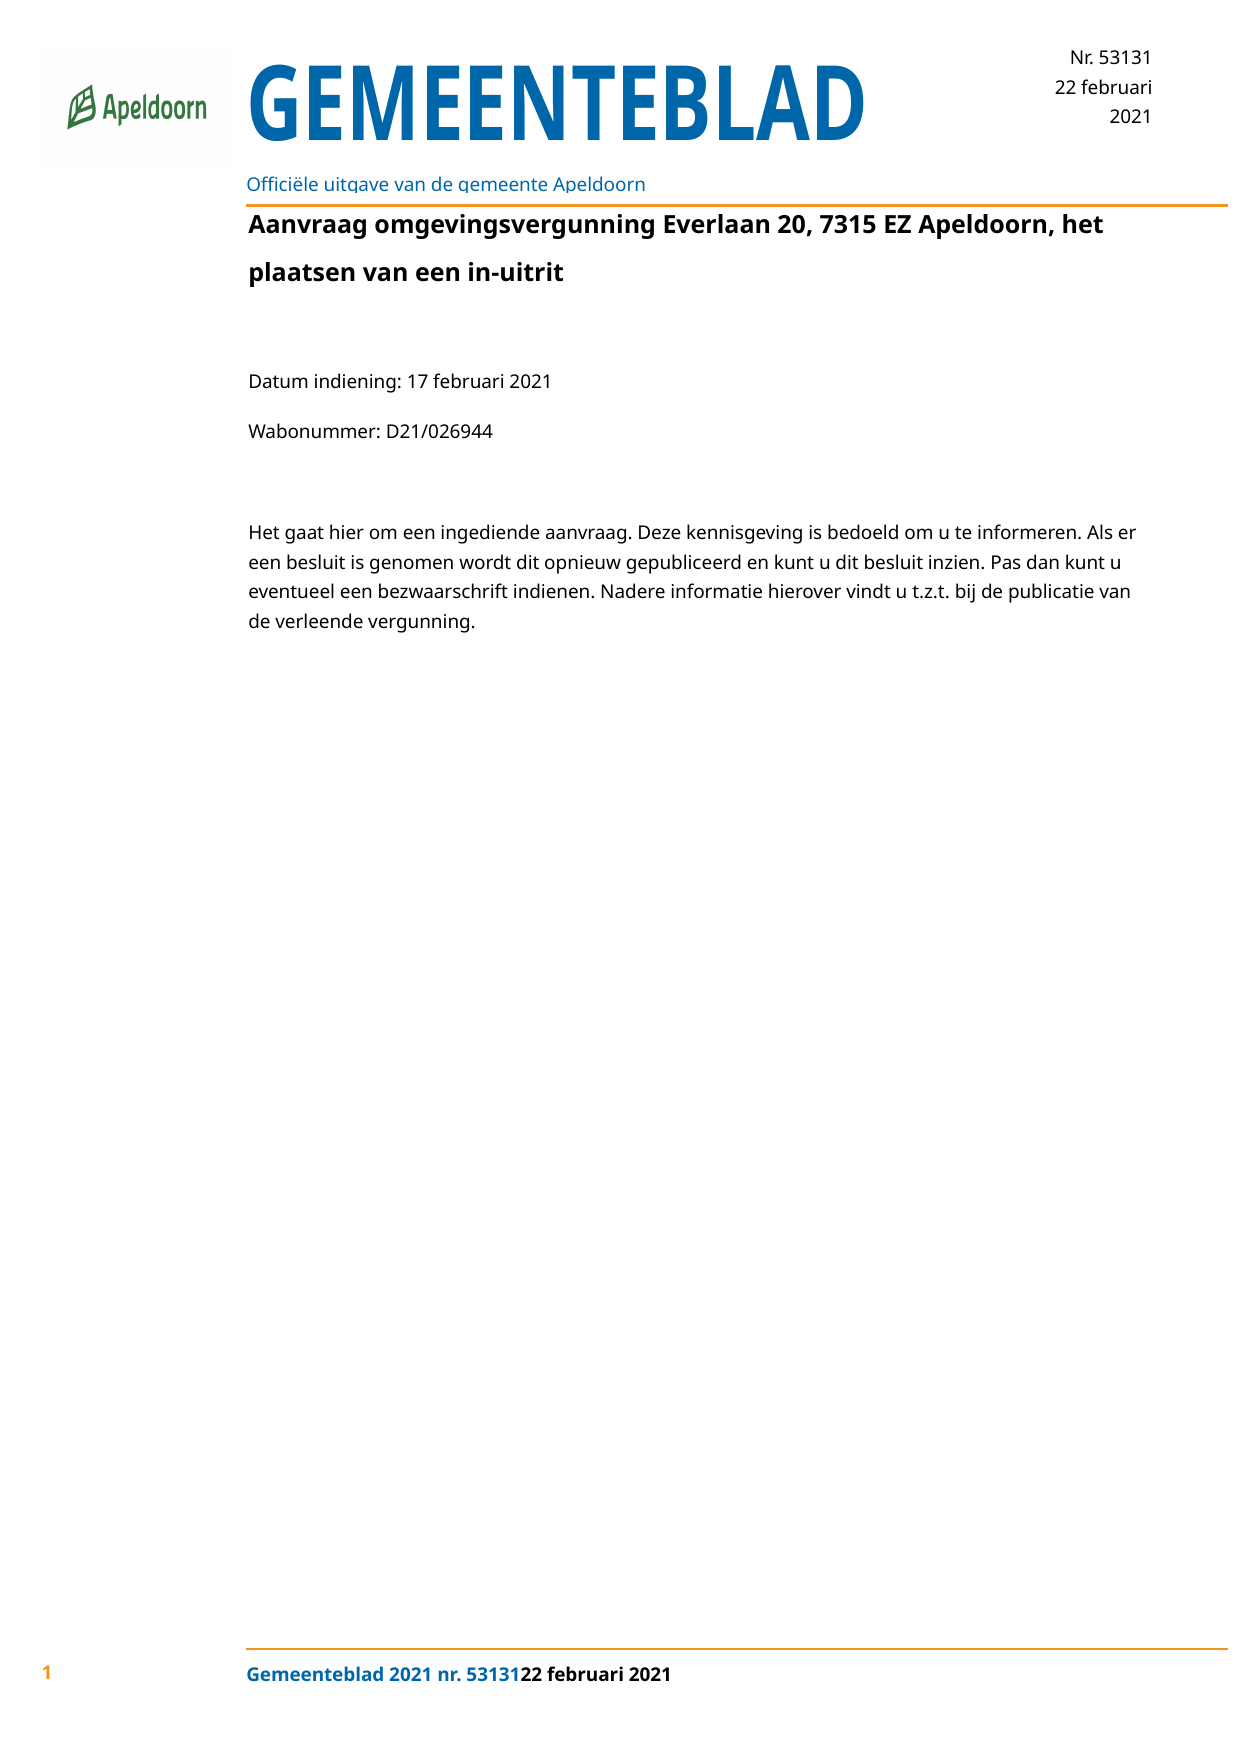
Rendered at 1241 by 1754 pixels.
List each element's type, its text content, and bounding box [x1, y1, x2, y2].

text Datum indiening: 17 februari 2021 [248, 368, 1152, 394]
text Aanvraag omgevingsvergunning Everlaan 20, 7315 EZ Apeldoorn, het plaatsen van een in-uitrit [248, 207, 1152, 288]
text Wabonummer: D21/026944 [248, 419, 1152, 444]
text Het gaat hier om een ingediende aanvraag. Deze kennisgeving is bedoeld om u te informeren. Als er een besluit is genomen wordt dit opnieuw gepubliceerd en kunt u dit besluit inzien. Pas dan kunt u eventueel een bezwaarschrift indienen. Nadere informatie hierover vindt u t.z.t. bij de publicatie van de verleende vergunning. [248, 519, 1152, 634]
picture [41, 47, 231, 172]
